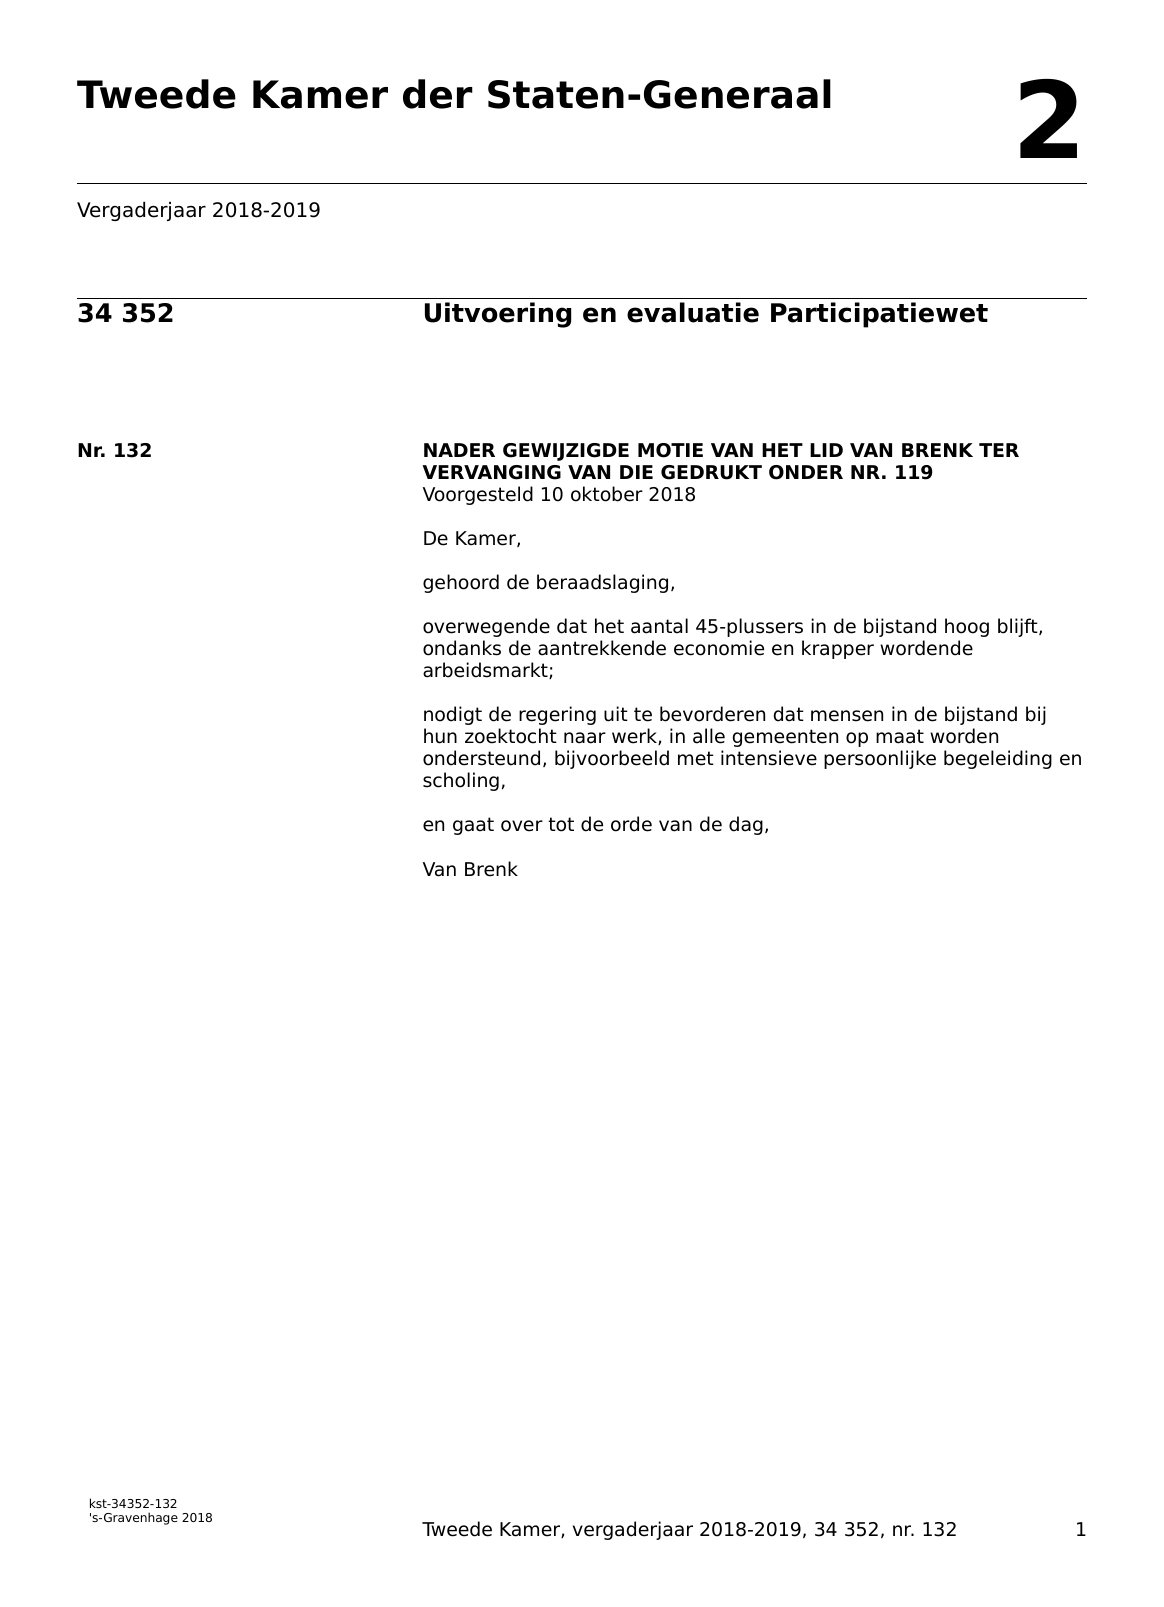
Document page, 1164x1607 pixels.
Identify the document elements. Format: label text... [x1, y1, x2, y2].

text 's-Gravenhage 2018 [88, 1511, 323, 1525]
text kst-34352-132 [88, 1497, 323, 1511]
text nodigt de regering uit te bevorderen dat mensen in de bijstand bij hun zoektocht naar werk, in alle gemeenten op maat worden ondersteund, bijvoorbeeld met intensieve persoonlijke begeleiding en scholing, [422, 704, 1087, 792]
text gehoord de beraadslaging, [422, 572, 1087, 594]
text Van Brenk [422, 858, 1087, 881]
table_header 2 [886, 59, 1087, 183]
text en gaat over tot de orde van de dag, [422, 814, 1087, 836]
text overwegende dat het aantal 45-plussers in de bijstand hoog blijft, ondanks de aantrekkende economie en krapper wordende arbeidsmarkt; [422, 616, 1087, 682]
text Voorgesteld 10 oktober 2018 [422, 484, 1087, 506]
table_header Tweede Kamer der Staten-Generaal [77, 59, 886, 183]
subtitle Nr. 132 NADER GEWIJZIGDE MOTIE VAN HET LID VAN BRENK TER VERVANGING VAN DIE GEDRUKT ONDER NR. 119 [77, 440, 1087, 484]
subtitle 34 352 Uitvoering en evaluatie Participatiewet [77, 299, 1087, 329]
table_cell Vergaderjaar 2018-2019 [77, 184, 1087, 298]
text De Kamer, [422, 528, 1087, 550]
